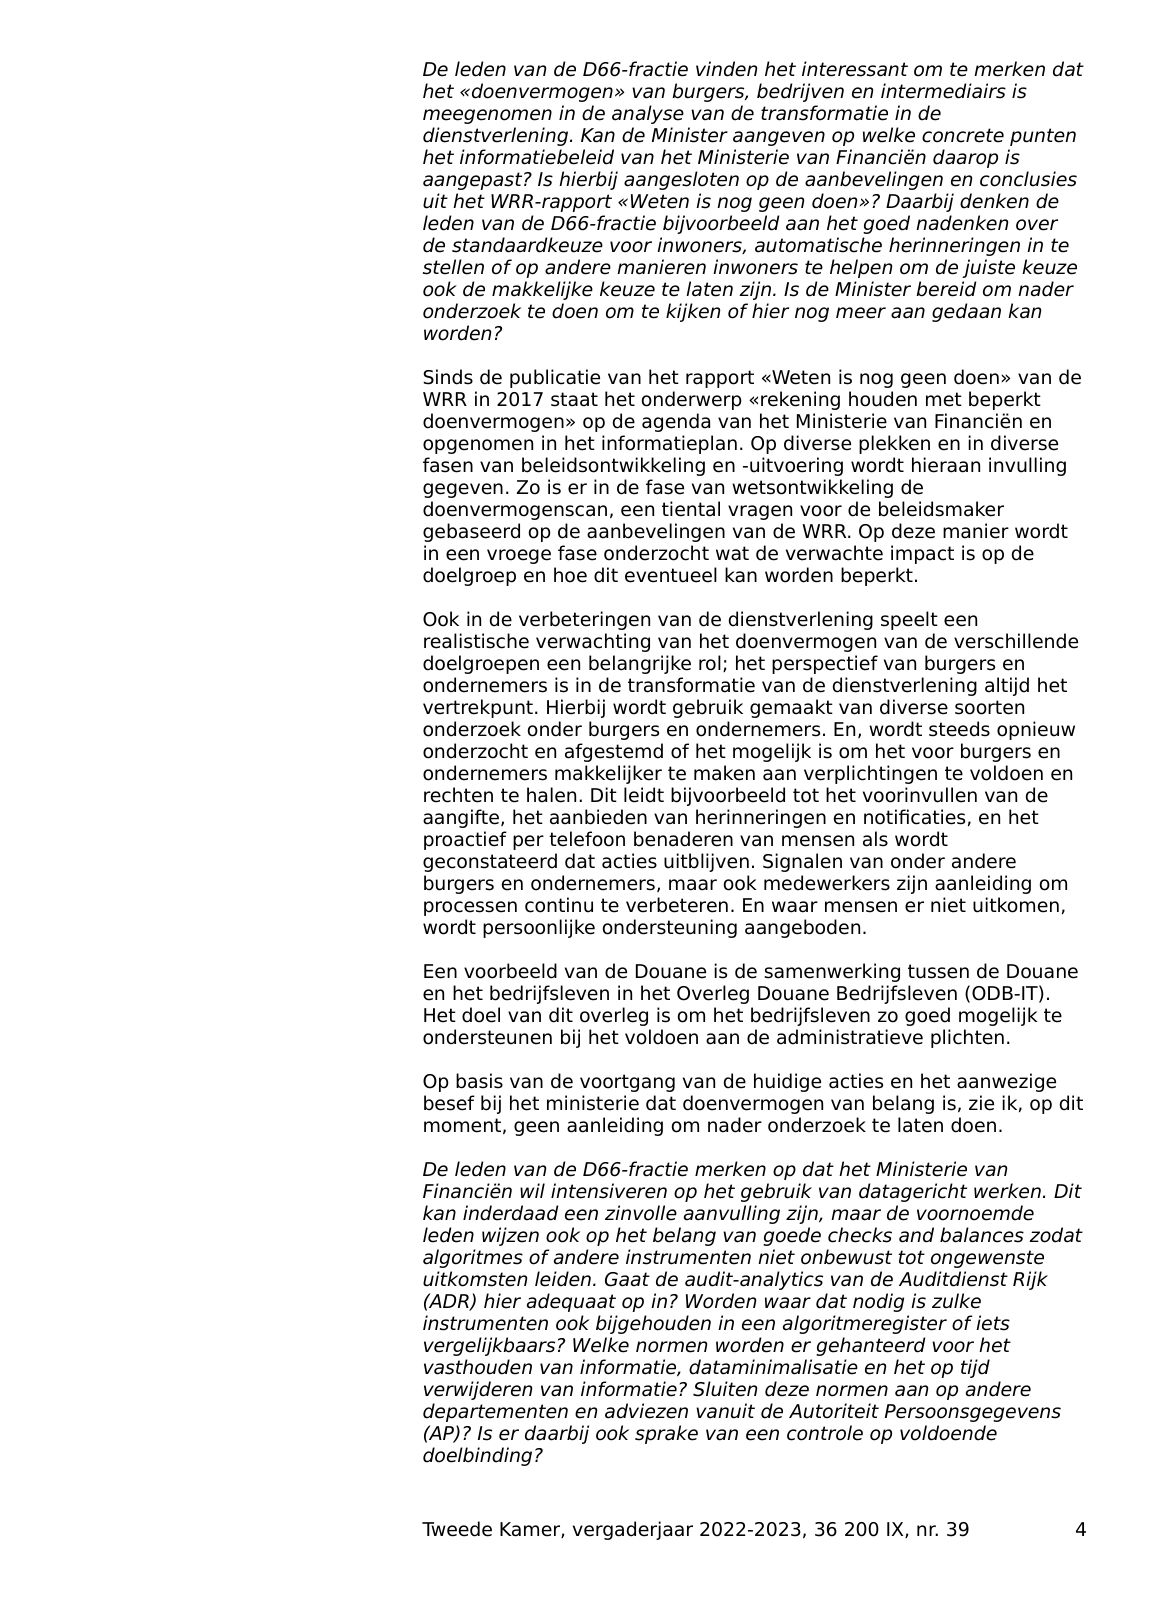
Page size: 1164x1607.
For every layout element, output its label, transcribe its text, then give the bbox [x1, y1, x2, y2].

text De leden van de D66-fractie merken op dat het Ministerie van Financiën wil intensiveren op het gebruik van datagericht werken. Dit kan inderdaad een zinvolle aanvulling zijn, maar de voornoemde leden wijzen ook op het belang van goede checks and balances zodat algoritmes of andere instrumenten niet onbewust tot ongewenste uitkomsten leiden. Gaat de audit-analytics van de Auditdienst Rijk (ADR) hier adequaat op in? Worden waar dat nodig is zulke instrumenten ook bijgehouden in een algoritmeregister of iets vergelijkbaars? Welke normen worden er gehanteerd voor het vasthouden van informatie, dataminimalisatie en het op tijd verwijderen van informatie? Sluiten deze normen aan op andere departementen en adviezen vanuit de Autoriteit Persoonsgegevens (AP)? Is er daarbij ook sprake van een controle op voldoende doelbinding? [422, 1159, 1087, 1467]
text Sinds de publicatie van het rapport «Weten is nog geen doen» van de WRR in 2017 staat het onderwerp «rekening houden met beperkt doenvermogen» op de agenda van het Ministerie van Financiën en opgenomen in het informatieplan. Op diverse plekken en in diverse fasen van beleidsontwikkeling en -uitvoering wordt hieraan invulling gegeven. Zo is er in de fase van wetsontwikkeling de doenvermogenscan, een tiental vragen voor de beleidsmaker gebaseerd op de aanbevelingen van de WRR. Op deze manier wordt in een vroege fase onderzocht wat de verwachte impact is op de doelgroep en hoe dit eventueel kan worden beperkt. [422, 367, 1087, 587]
text Een voorbeeld van de Douane is de samenwerking tussen de Douane en het bedrijfsleven in het Overleg Douane Bedrijfsleven (ODB-IT). Het doel van dit overleg is om het bedrijfsleven zo goed mogelijk te ondersteunen bij het voldoen aan de administratieve plichten. [422, 961, 1087, 1049]
text De leden van de D66-fractie vinden het interessant om te merken dat het «doenvermogen» van burgers, bedrijven en intermediairs is meegenomen in de analyse van de transformatie in de dienstverlening. Kan de Minister aangeven op welke concrete punten het informatiebeleid van het Ministerie van Financiën daarop is aangepast? Is hierbij aangesloten op de aanbevelingen en conclusies uit het WRR-rapport «Weten is nog geen doen»? Daarbij denken de leden van de D66-fractie bijvoorbeeld aan het goed nadenken over de standaardkeuze voor inwoners, automatische herinneringen in te stellen of op andere manieren inwoners te helpen om de juiste keuze ook de makkelijke keuze te laten zijn. Is de Minister bereid om nader onderzoek te doen om te kijken of hier nog meer aan gedaan kan worden? [422, 59, 1087, 345]
text Ook in de verbeteringen van de dienstverlening speelt een realistische verwachting van het doenvermogen van de verschillende doelgroepen een belangrijke rol; het perspectief van burgers en ondernemers is in de transformatie van de dienstverlening altijd het vertrekpunt. Hierbij wordt gebruik gemaakt van diverse soorten onderzoek onder burgers en ondernemers. En, wordt steeds opnieuw onderzocht en afgestemd of het mogelijk is om het voor burgers en ondernemers makkelijker te maken aan verplichtingen te voldoen en rechten te halen. Dit leidt bijvoorbeeld tot het voorinvullen van de aangifte, het aanbieden van herinneringen en notificaties, en het proactief per telefoon benaderen van mensen als wordt geconstateerd dat acties uitblijven. Signalen van onder andere burgers en ondernemers, maar ook medewerkers zijn aanleiding om processen continu te verbeteren. En waar mensen er niet uitkomen, wordt persoonlijke ondersteuning aangeboden. [422, 609, 1087, 939]
text Op basis van de voortgang van de huidige acties en het aanwezige besef bij het ministerie dat doenvermogen van belang is, zie ik, op dit moment, geen aanleiding om nader onderzoek te laten doen. [422, 1071, 1087, 1137]
